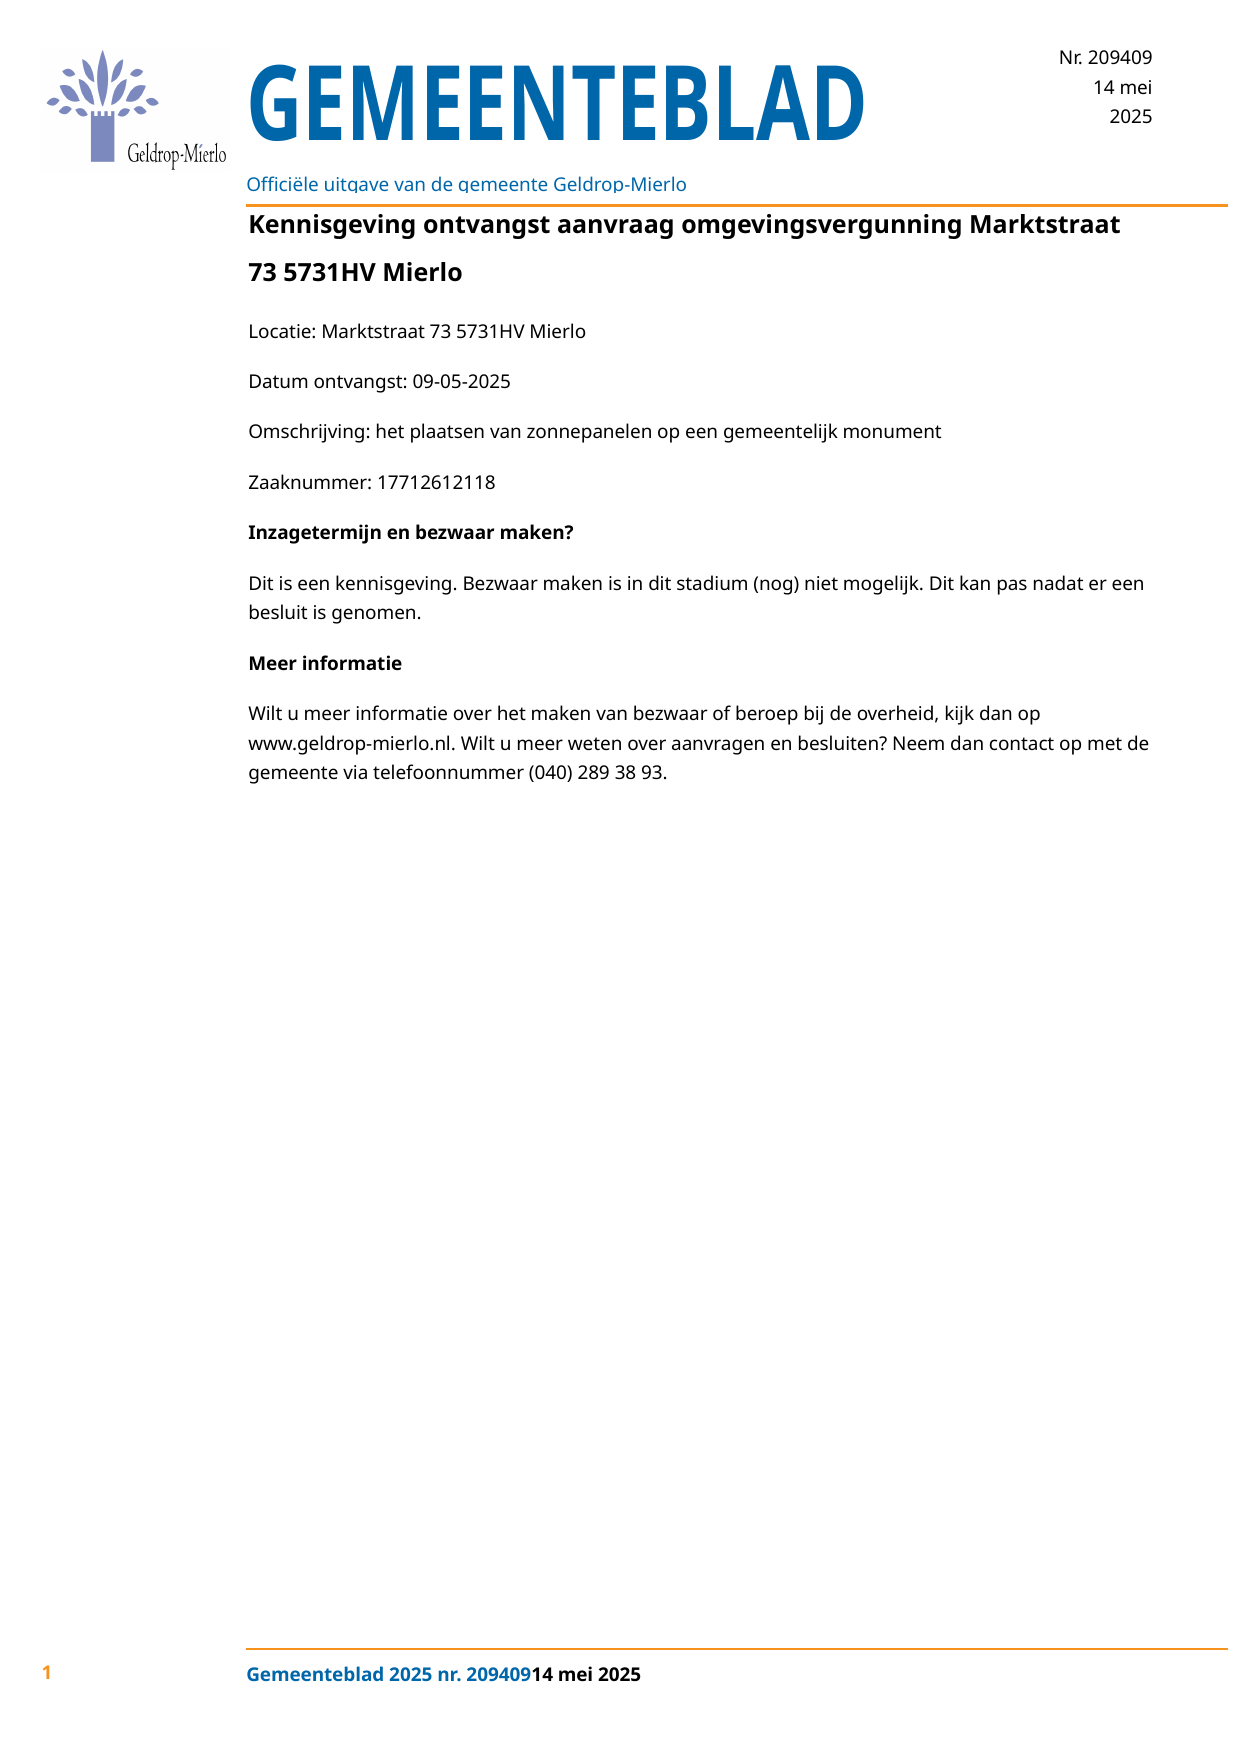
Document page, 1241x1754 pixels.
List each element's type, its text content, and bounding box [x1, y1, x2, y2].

text Meer informatie [248, 650, 1152, 676]
text Dit is een kennisgeving. Bezwaar maken is in dit stadium (nog) niet mogelijk. Dit kan pas nadat er een besluit is genomen. [248, 570, 1152, 625]
text Kennisgeving ontvangst aanvraag omgevingsvergunning Marktstraat 73 5731HV Mierlo [248, 207, 1152, 288]
text Omschrijving: het plaatsen van zonnepanelen op een gemeentelijk monument [248, 419, 1152, 444]
text Zaaknummer: 17712612118 [248, 469, 1152, 495]
text Datum ontvangst: 09-05-2025 [248, 368, 1152, 394]
text Locatie: Marktstraat 73 5731HV Mierlo [248, 318, 1152, 344]
text Inzagetermijn en bezwaar maken? [248, 519, 1152, 545]
text Wilt u meer informatie over het maken van bezwaar of beroep bij de overheid, kijk dan op www.geldrop-mierlo.nl. Wilt u meer weten over aanvragen en besluiten? Neem dan contact op met de gemeente via telefoonnummer (040) 289 38 93. [248, 700, 1152, 785]
picture [41, 47, 231, 172]
